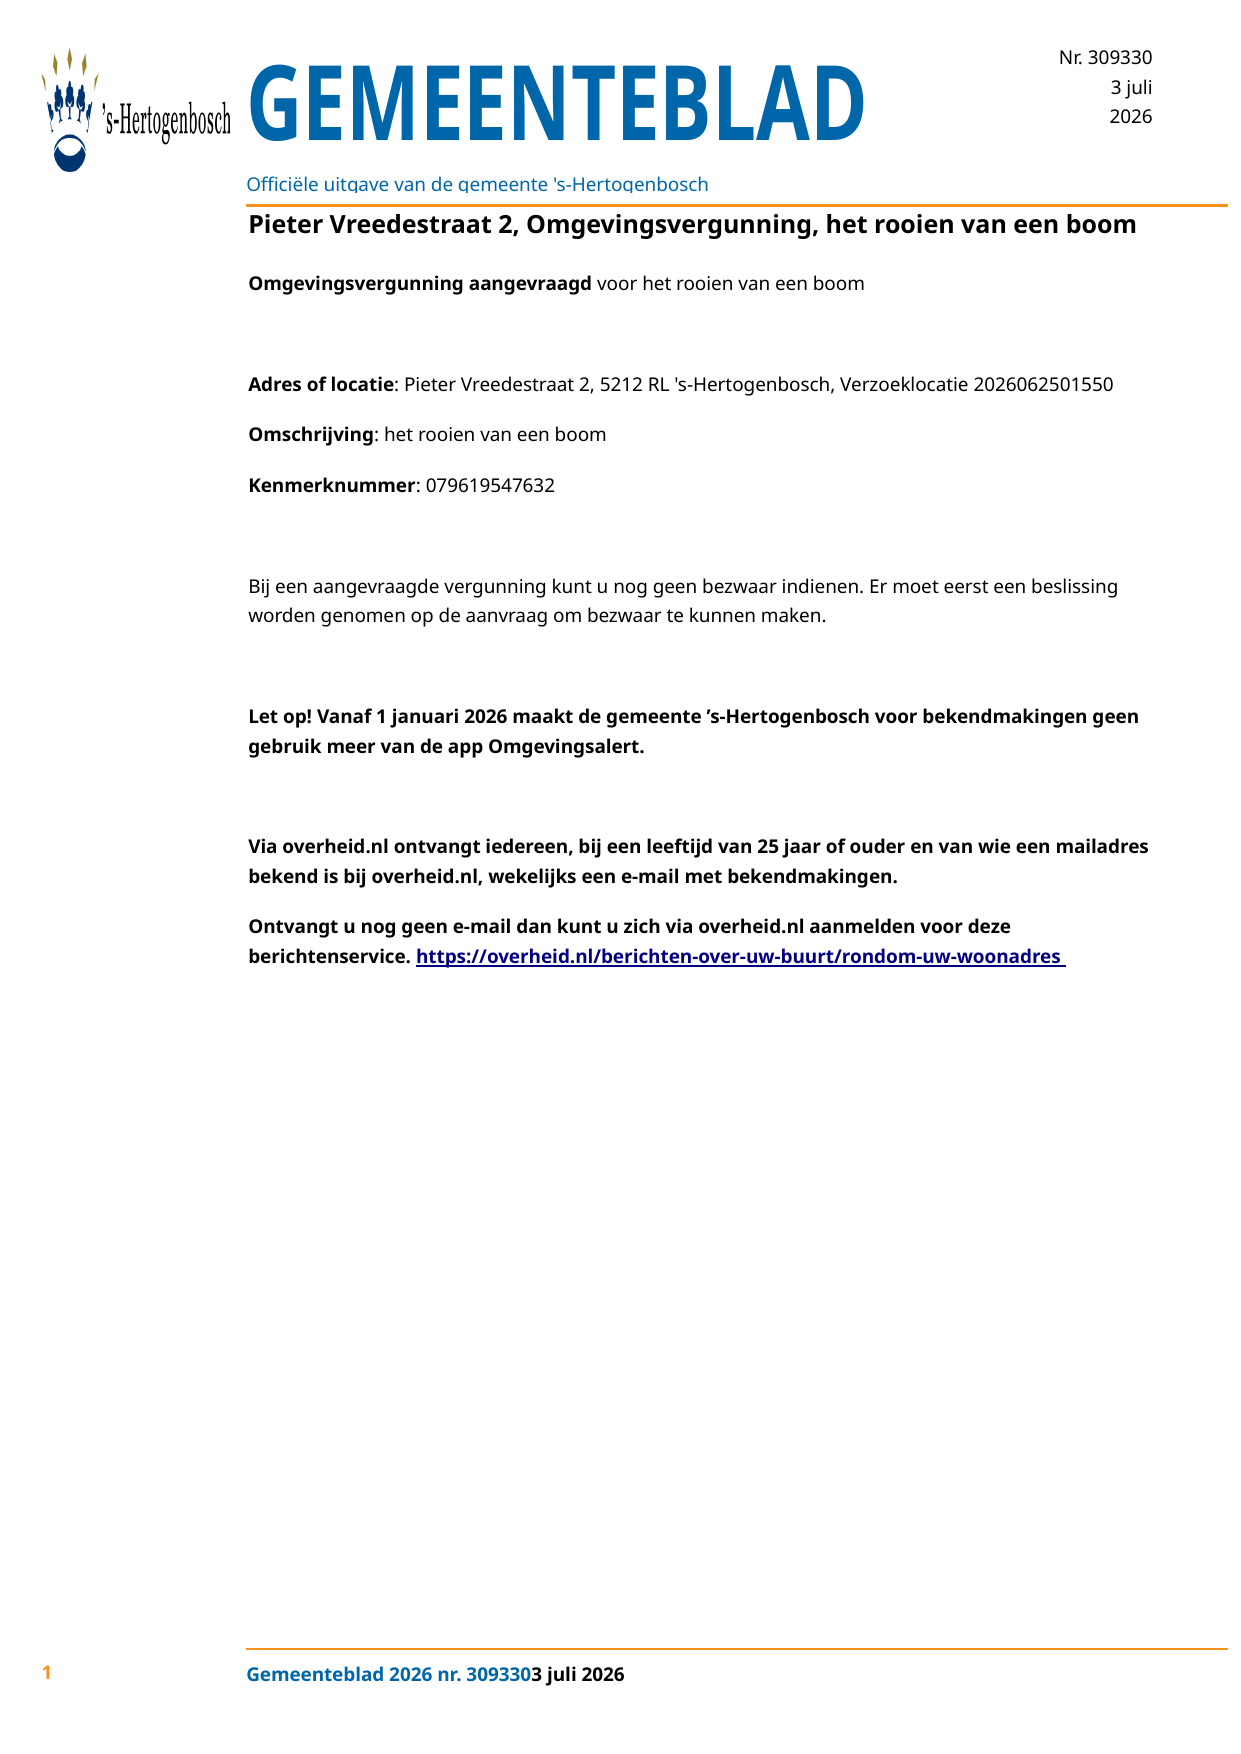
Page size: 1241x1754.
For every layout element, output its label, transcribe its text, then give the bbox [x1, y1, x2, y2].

text Via overheid.nl ontvangt iedereen, bij een leeftijd van 25 jaar of ouder en van wie een mailadres bekend is bij overheid.nl, wekelijks een e-mail met bekendmakingen. [248, 834, 1152, 889]
text Pieter Vreedestraat 2, Omgevingsvergunning, het rooien van een boom [248, 207, 1152, 241]
picture [41, 47, 231, 172]
text Omgevingsvergunning aangevraagd voor het rooien van een boom [248, 270, 1152, 296]
text Kenmerknummer: 079619547632 [248, 472, 1152, 498]
text Bij een aangevraagde vergunning kunt u nog geen bezwaar indienen. Er moet eerst een beslissing worden genomen op de aanvraag om bezwaar te kunnen maken. [248, 573, 1152, 628]
text Let op! Vanaf 1 januari 2026 maakt de gemeente ’s-Hertogenbosch voor bekendmakingen geen gebruik meer van de app Omgevingsalert. [248, 703, 1152, 758]
text Ontvangt u nog geen e-mail dan kunt u zich via overheid.nl aanmelden voor deze berichtenservice. https://overheid.nl/berichten-over-uw-buurt/rondom-uw-woonadres [248, 914, 1152, 969]
text Adres of locatie: Pieter Vreedestraat 2, 5212 RL 's-Hertogenbosch, Verzoeklocatie 2026062501550 [248, 371, 1152, 397]
text Omschrijving: het rooien van een boom [248, 422, 1152, 447]
